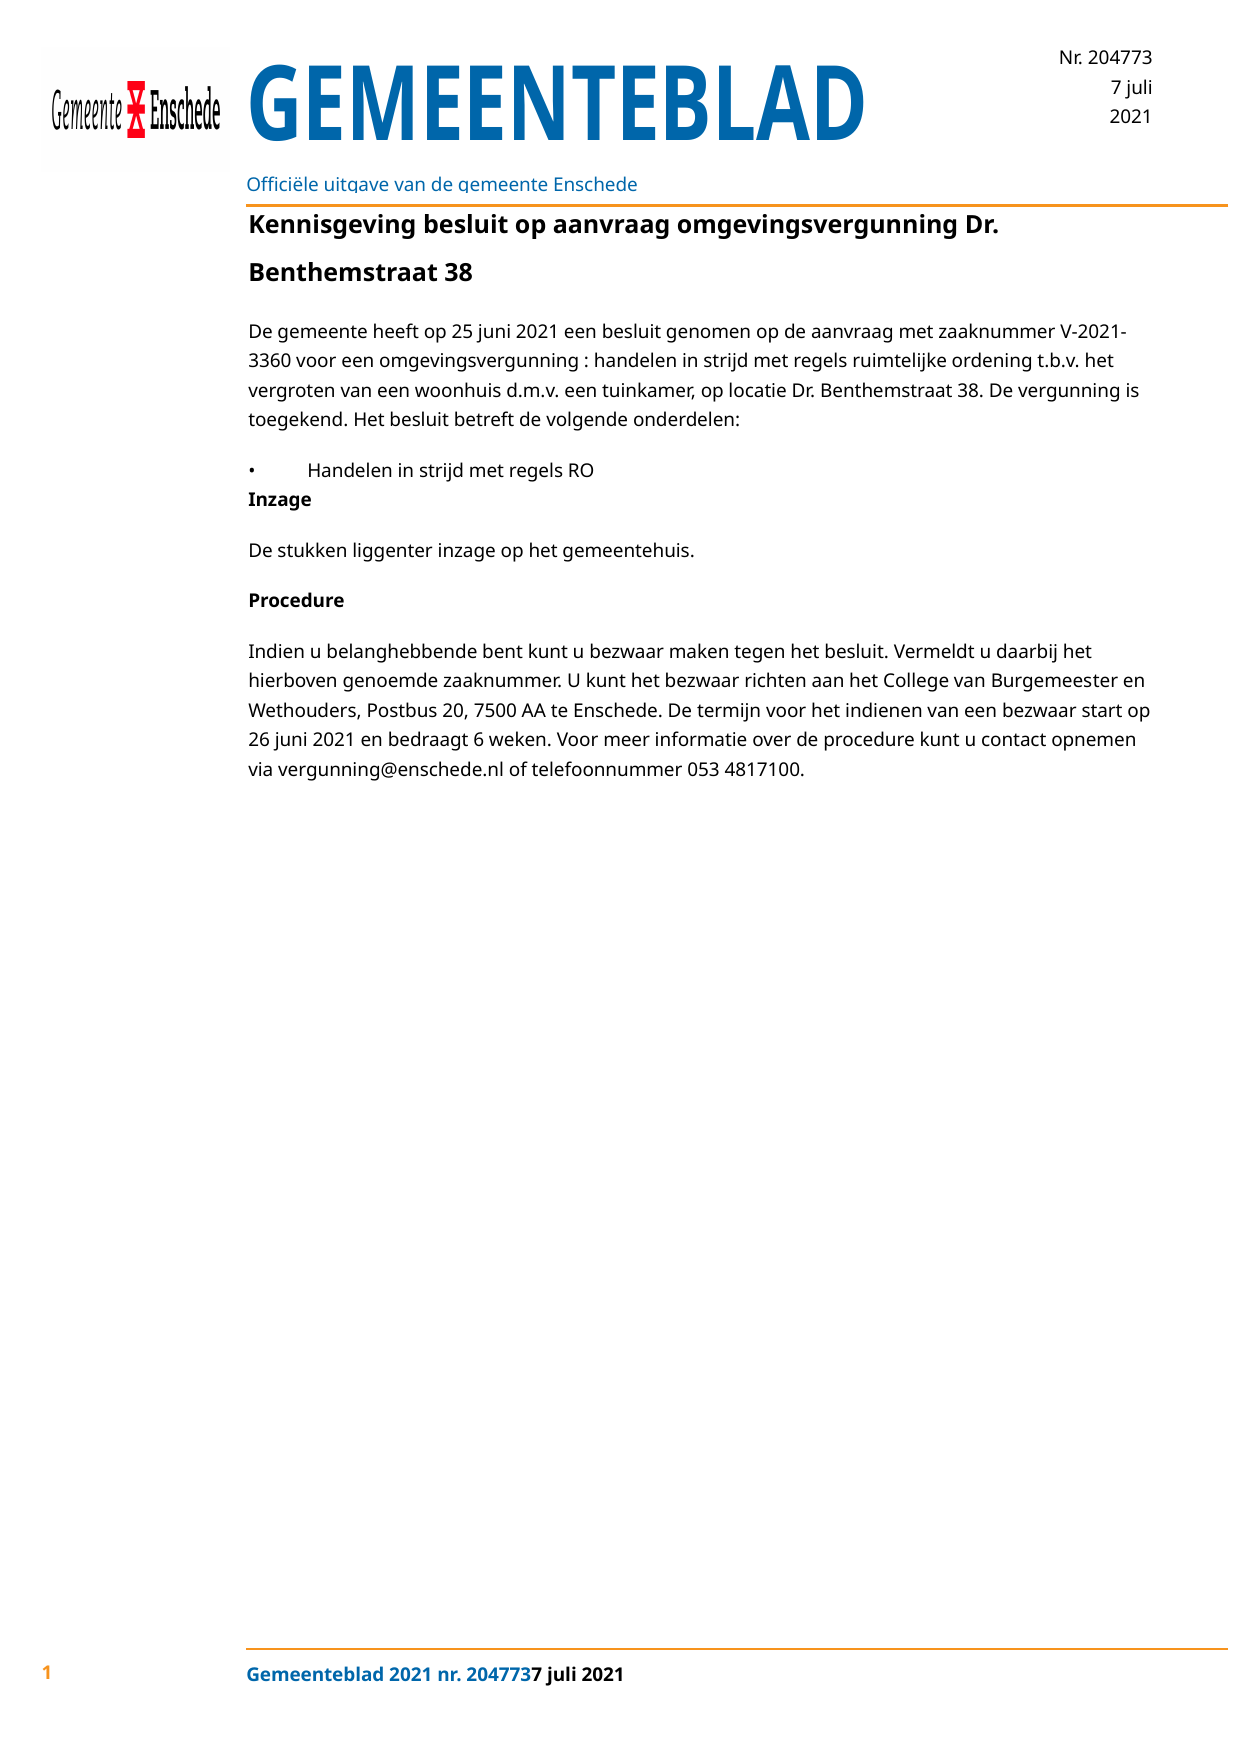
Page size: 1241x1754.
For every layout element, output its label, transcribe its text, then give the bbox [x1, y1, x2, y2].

text Procedure [248, 587, 1152, 613]
text Kennisgeving besluit op aanvraag omgevingsvergunning Dr. Benthemstraat 38 [248, 207, 1152, 288]
list Handelen in strijd met regels RO [248, 457, 1152, 483]
text De gemeente heeft op 25 juni 2021 een besluit genomen op de aanvraag met zaaknummer V-2021-3360 voor een omgevingsvergunning : handelen in strijd met regels ruimtelijke ordening t.b.v. het vergroten van een woonhuis d.m.v. een tuinkamer, op locatie Dr. Benthemstraat 38. De vergunning is toegekend. Het besluit betreft de volgende onderdelen: [248, 318, 1152, 432]
picture [41, 47, 231, 172]
text De stukken liggenter inzage op het gemeentehuis. [248, 537, 1152, 563]
text Indien u belanghebbende bent kunt u bezwaar maken tegen het besluit. Vermeldt u daarbij het hierboven genoemde zaaknummer. U kunt het bezwaar richten aan het College van Burgemees­ter en Wethouders, Postbus 20, 7500 AA te Enschede. De termijn voor het indienen van een bezwaar start op 26 juni 2021 en bedraagt 6 weken. Voor meer informatie over de procedure kunt u contact opnemen via vergunning@enschede.nl of telefoonnummer 053 4817100. [248, 638, 1152, 782]
text Inzage [248, 487, 1152, 512]
